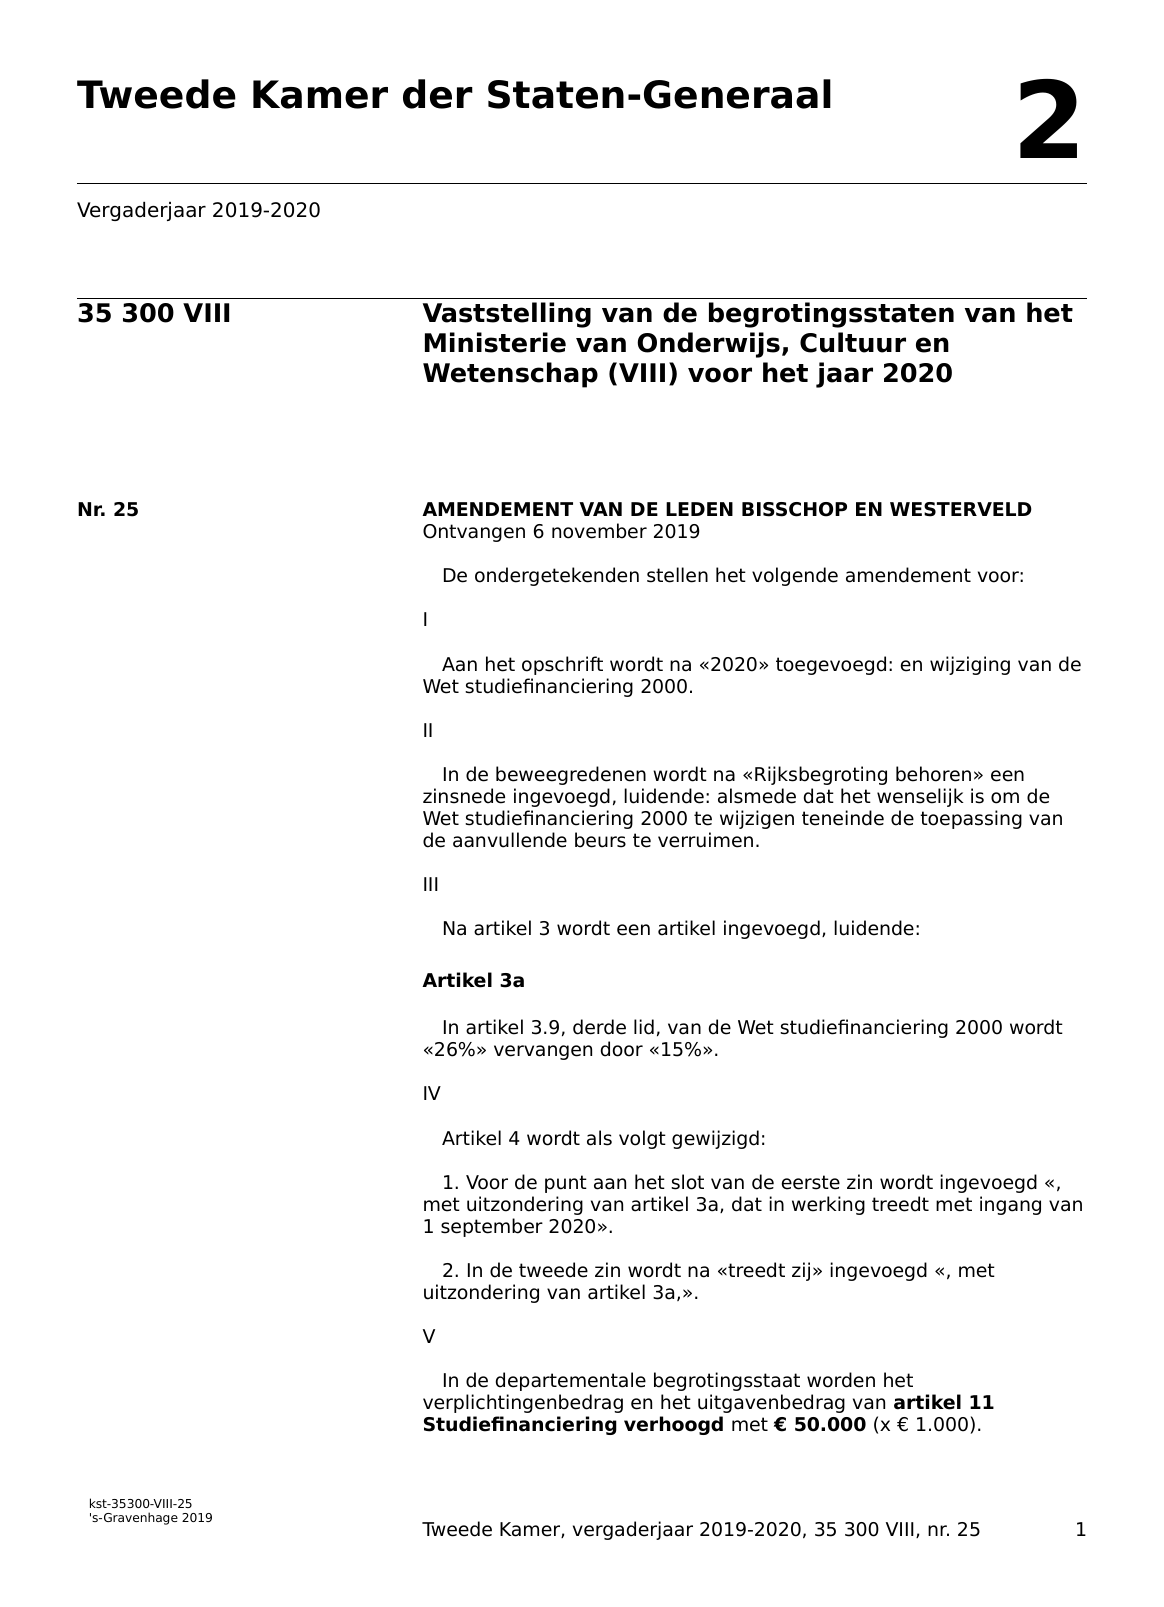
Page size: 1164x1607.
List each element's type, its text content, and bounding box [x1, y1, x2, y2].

subtitle 35 300 VIII Vaststelling van de begrotingsstaten van het Ministerie van Onderwijs, Cultuur en Wetenschap (VIII) voor het jaar 2020 [77, 299, 1087, 388]
text III [422, 874, 1087, 896]
text Ontvangen 6 november 2019 [422, 521, 1087, 543]
text V [422, 1326, 1087, 1348]
text In de beweegredenen wordt na «Rijksbegroting behoren» een zinsnede ingevoegd, luidende: alsmede dat het wenselijk is om de Wet studiefinanciering 2000 te wijzigen teneinde de toepassing van de aanvullende beurs te verruimen. [422, 764, 1087, 852]
text 's-Gravenhage 2019 [88, 1511, 323, 1525]
table_header Tweede Kamer der Staten-Generaal [77, 59, 886, 183]
text kst-35300-VIII-25 [88, 1497, 323, 1511]
text II [422, 720, 1087, 742]
text 2. In de tweede zin wordt na «treedt zij» ingevoegd «, met uitzondering van artikel 3a,». [422, 1260, 1087, 1304]
text I [422, 609, 1087, 631]
table_header 2 [886, 59, 1087, 183]
text Na artikel 3 wordt een artikel ingevoegd, luidende: [422, 918, 1087, 940]
text Artikel 4 wordt als volgt gewijzigd: [422, 1127, 1087, 1149]
text 1. Voor de punt aan het slot van de eerste zin wordt ingevoegd «, met uitzondering van artikel 3a, dat in werking treedt met ingang van 1 september 2020». [422, 1172, 1087, 1237]
text De ondergetekenden stellen het volgende amendement voor: [422, 565, 1087, 587]
text In de departementale begrotingsstaat worden het verplichtingenbedrag en het uitgavenbedrag van artikel 11 Studiefinanciering verhoogd met € 50.000 (x € 1.000). [422, 1370, 1087, 1436]
subtitle Artikel 3a [422, 970, 1087, 992]
table_cell Vergaderjaar 2019-2020 [77, 184, 1087, 298]
subtitle Nr. 25 AMENDEMENT VAN DE LEDEN BISSCHOP EN WESTERVELD [77, 499, 1087, 521]
text In artikel 3.9, derde lid, van de Wet studiefinanciering 2000 wordt «26%» vervangen door «15%». [422, 1017, 1087, 1061]
text Aan het opschrift wordt na «2020» toegevoegd: en wijziging van de Wet studiefinanciering 2000. [422, 653, 1087, 697]
text IV [422, 1083, 1087, 1105]
